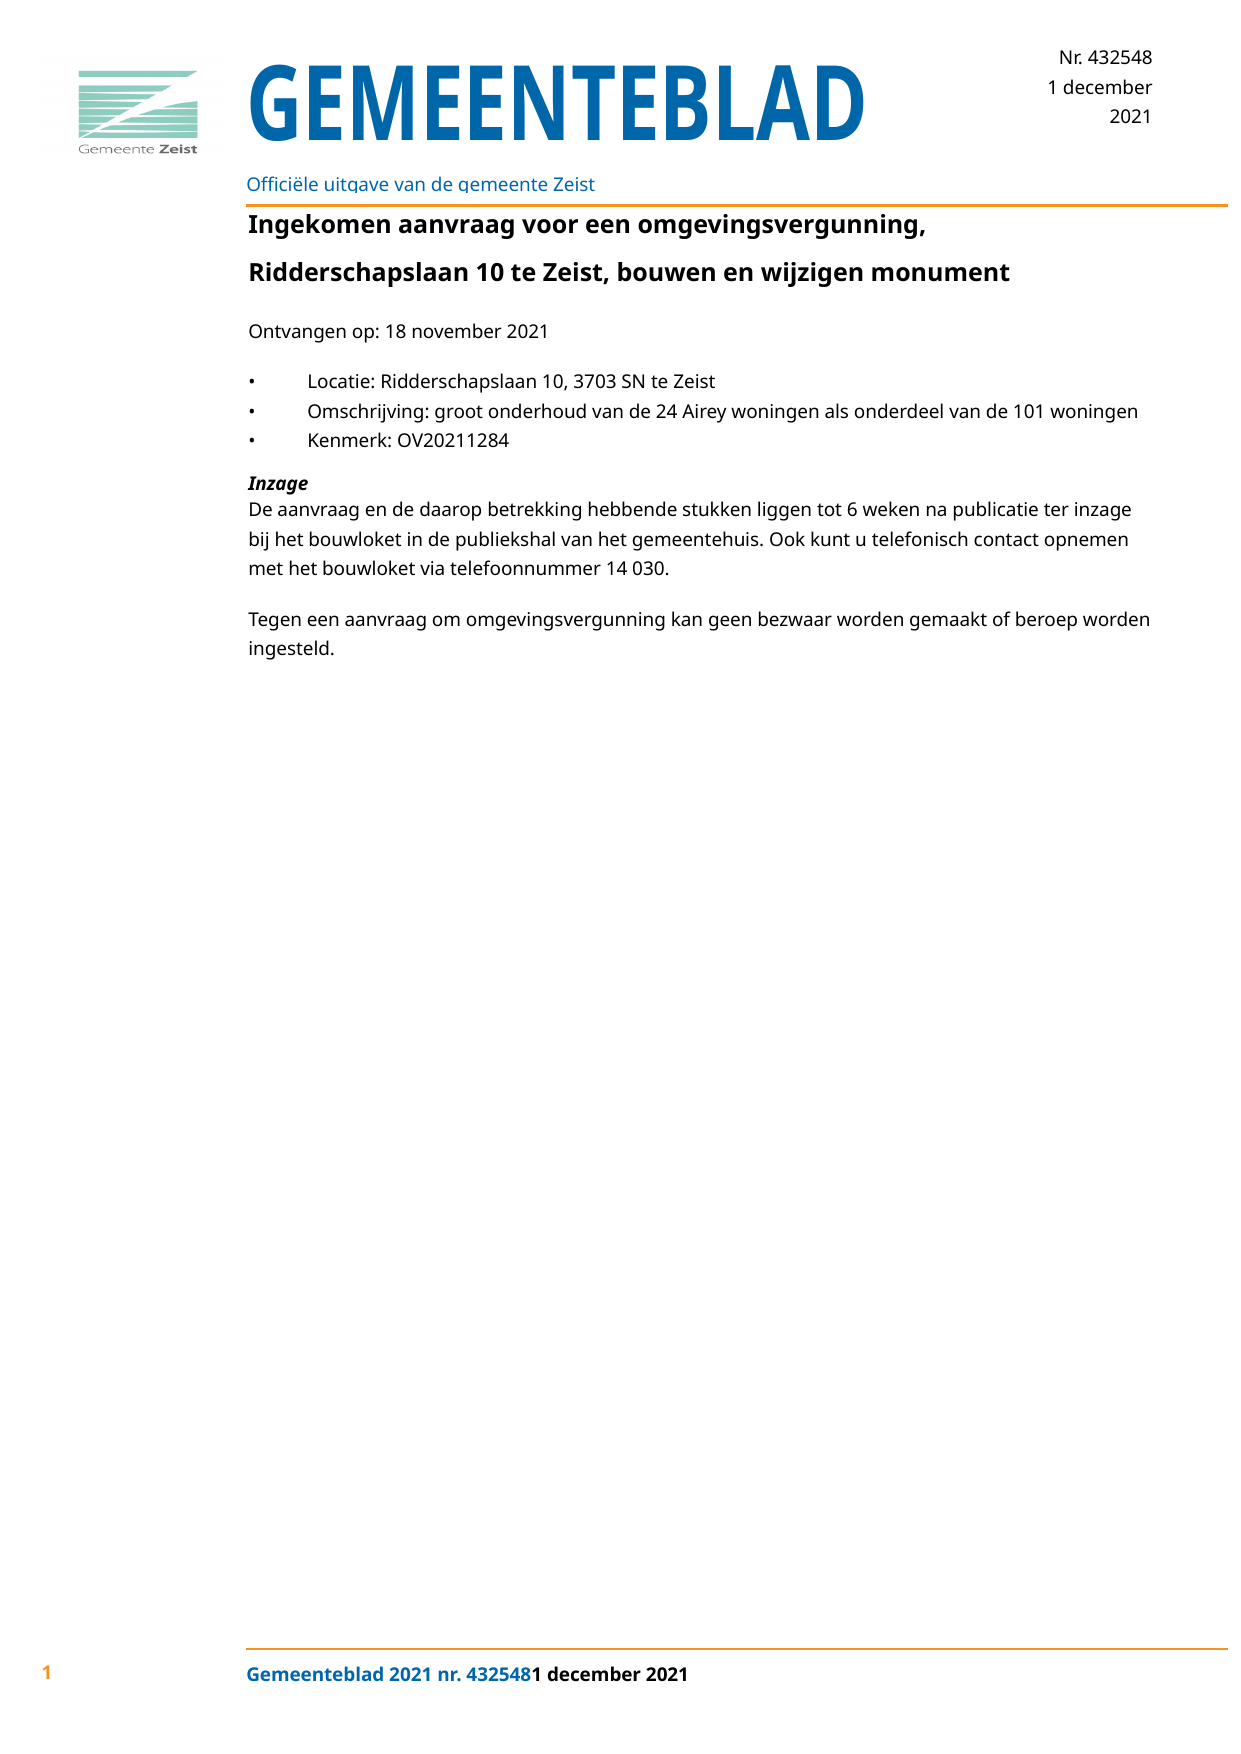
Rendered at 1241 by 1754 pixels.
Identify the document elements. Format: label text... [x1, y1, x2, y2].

text Ingekomen aanvraag voor een omgevingsvergunning, Ridderschapslaan 10 te Zeist, bouwen en wijzigen monument [248, 207, 1152, 288]
text Ontvangen op: 18 november 2021 [248, 318, 1152, 344]
list Locatie: Ridderschapslaan 10, 3703 SN te Zeist [248, 368, 1152, 394]
text Inzage [248, 471, 1152, 496]
list Omschrijving: groot onderhoud van de 24 Airey woningen als onderdeel van de 101 woningen [248, 398, 1152, 424]
text De aanvraag en de daarop betrekking hebbende stukken liggen tot 6 weken na publicatie ter inzage bij het bouwloket in de publiekshal van het gemeentehuis. Ook kunt u telefonisch contact opnemen met het bouwloket via telefoonnummer 14 030. [248, 496, 1152, 581]
picture [41, 47, 231, 172]
text Tegen een aanvraag om omgevingsvergunning kan geen bezwaar worden gemaakt of beroep worden ingesteld. [248, 606, 1152, 661]
list Kenmerk: OV20211284 [248, 427, 1152, 453]
